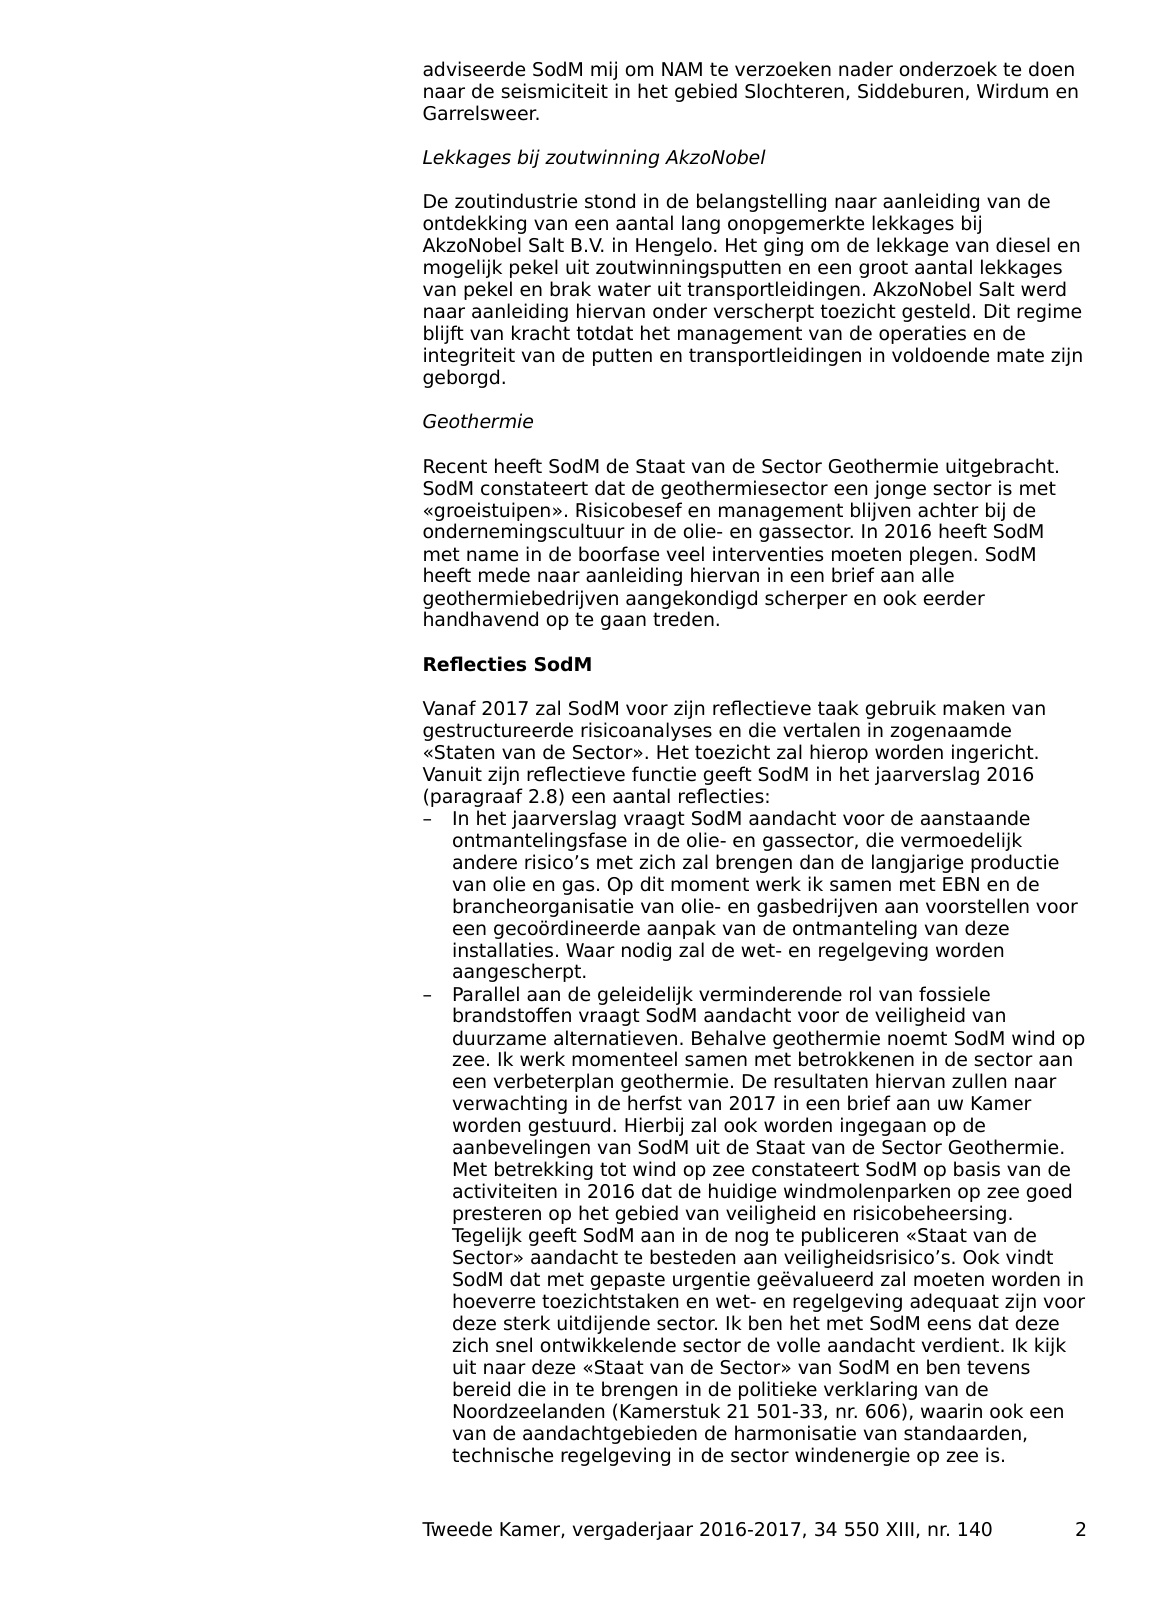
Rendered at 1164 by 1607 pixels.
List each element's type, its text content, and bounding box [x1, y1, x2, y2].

subtitle Geothermie [422, 411, 1087, 433]
text De zoutindustrie stond in de belangstelling naar aanleiding van de ontdekking van een aantal lang onopgemerkte lekkages bij AkzoNobel Salt B.V. in Hengelo. Het ging om de lekkage van diesel en mogelijk pekel uit zoutwinningsputten en een groot aantal lekkages van pekel en brak water uit transportleidingen. AkzoNobel Salt werd naar aanleiding hiervan onder verscherpt toezicht gesteld. Dit regime blijft van kracht totdat het management van de operaties en de integriteit van de putten en transportleidingen in voldoende mate zijn geborgd. [422, 191, 1087, 389]
text Recent heeft SodM de Staat van de Sector Geothermie uitgebracht. SodM constateert dat de geothermiesector een jonge sector is met «groeistuipen». Risicobesef en management blijven achter bij de ondernemingscultuur in de olie- en gassector. In 2016 heeft SodM met name in de boorfase veel interventies moeten plegen. SodM heeft mede naar aanleiding hiervan in een brief aan alle geothermiebedrijven aangekondigd scherper en ook eerder handhavend op te gaan treden. [422, 456, 1087, 631]
text Met betrekking tot wind op zee constateert SodM op basis van de activiteiten in 2016 dat de huidige windmolenparken op zee goed presteren op het gebied van veiligheid en risicobeheersing. Tegelijk geeft SodM aan in de nog te publiceren «Staat van de Sector» aandacht te besteden aan veiligheidsrisico’s. Ook vindt SodM dat met gepaste urgentie geëvalueerd zal moeten worden in hoeverre toezichtstaken en wet- en regelgeving adequaat zijn voor deze sterk uitdijende sector. Ik ben het met SodM eens dat deze zich snel ontwikkelende sector de volle aandacht verdient. Ik kijk uit naar deze «Staat van de Sector» van SodM en ben tevens bereid die in te brengen in de politieke verklaring van de Noordzeelanden (Kamerstuk 21 501-33, nr. 606), waarin ook een van de aandachtgebieden de harmonisatie van standaarden, technische regelgeving in de sector windenergie op zee is. [452, 1159, 1087, 1467]
text – Parallel aan de geleidelijk verminderende rol van fossiele brandstoffen vraagt SodM aandacht voor de veiligheid van duurzame alternatieven. Behalve geothermie noemt SodM wind op zee. Ik werk momenteel samen met betrokkenen in de sector aan een verbeterplan geothermie. De resultaten hiervan zullen naar verwachting in de herfst van 2017 in een brief aan uw Kamer worden gestuurd. Hierbij zal ook worden ingegaan op de aanbevelingen van SodM uit de Staat van de Sector Geothermie. [422, 983, 1087, 1159]
text Vanaf 2017 zal SodM voor zijn reflectieve taak gebruik maken van gestructureerde risicoanalyses en die vertalen in zogenaamde «Staten van de Sector». Het toezicht zal hierop worden ingericht. Vanuit zijn reflectieve functie geeft SodM in het jaarverslag 2016 (paragraaf 2.8) een aantal reflecties: [422, 698, 1087, 808]
subtitle Reflecties SodM [422, 653, 1087, 676]
text – In het jaarverslag vraagt SodM aandacht voor de aanstaande ontmantelingsfase in de olie- en gassector, die vermoedelijk andere risico’s met zich zal brengen dan de langjarige productie van olie en gas. Op dit moment werk ik samen met EBN en de brancheorganisatie van olie- en gasbedrijven aan voorstellen voor een gecoördineerde aanpak van de ontmanteling van deze installaties. Waar nodig zal de wet- en regelgeving worden aangescherpt. [422, 808, 1087, 983]
subtitle Lekkages bij zoutwinning AkzoNobel [422, 147, 1087, 169]
text adviseerde SodM mij om NAM te verzoeken nader onderzoek te doen naar de seismiciteit in het gebied Slochteren, Siddeburen, Wirdum en Garrelsweer. [422, 59, 1087, 125]
